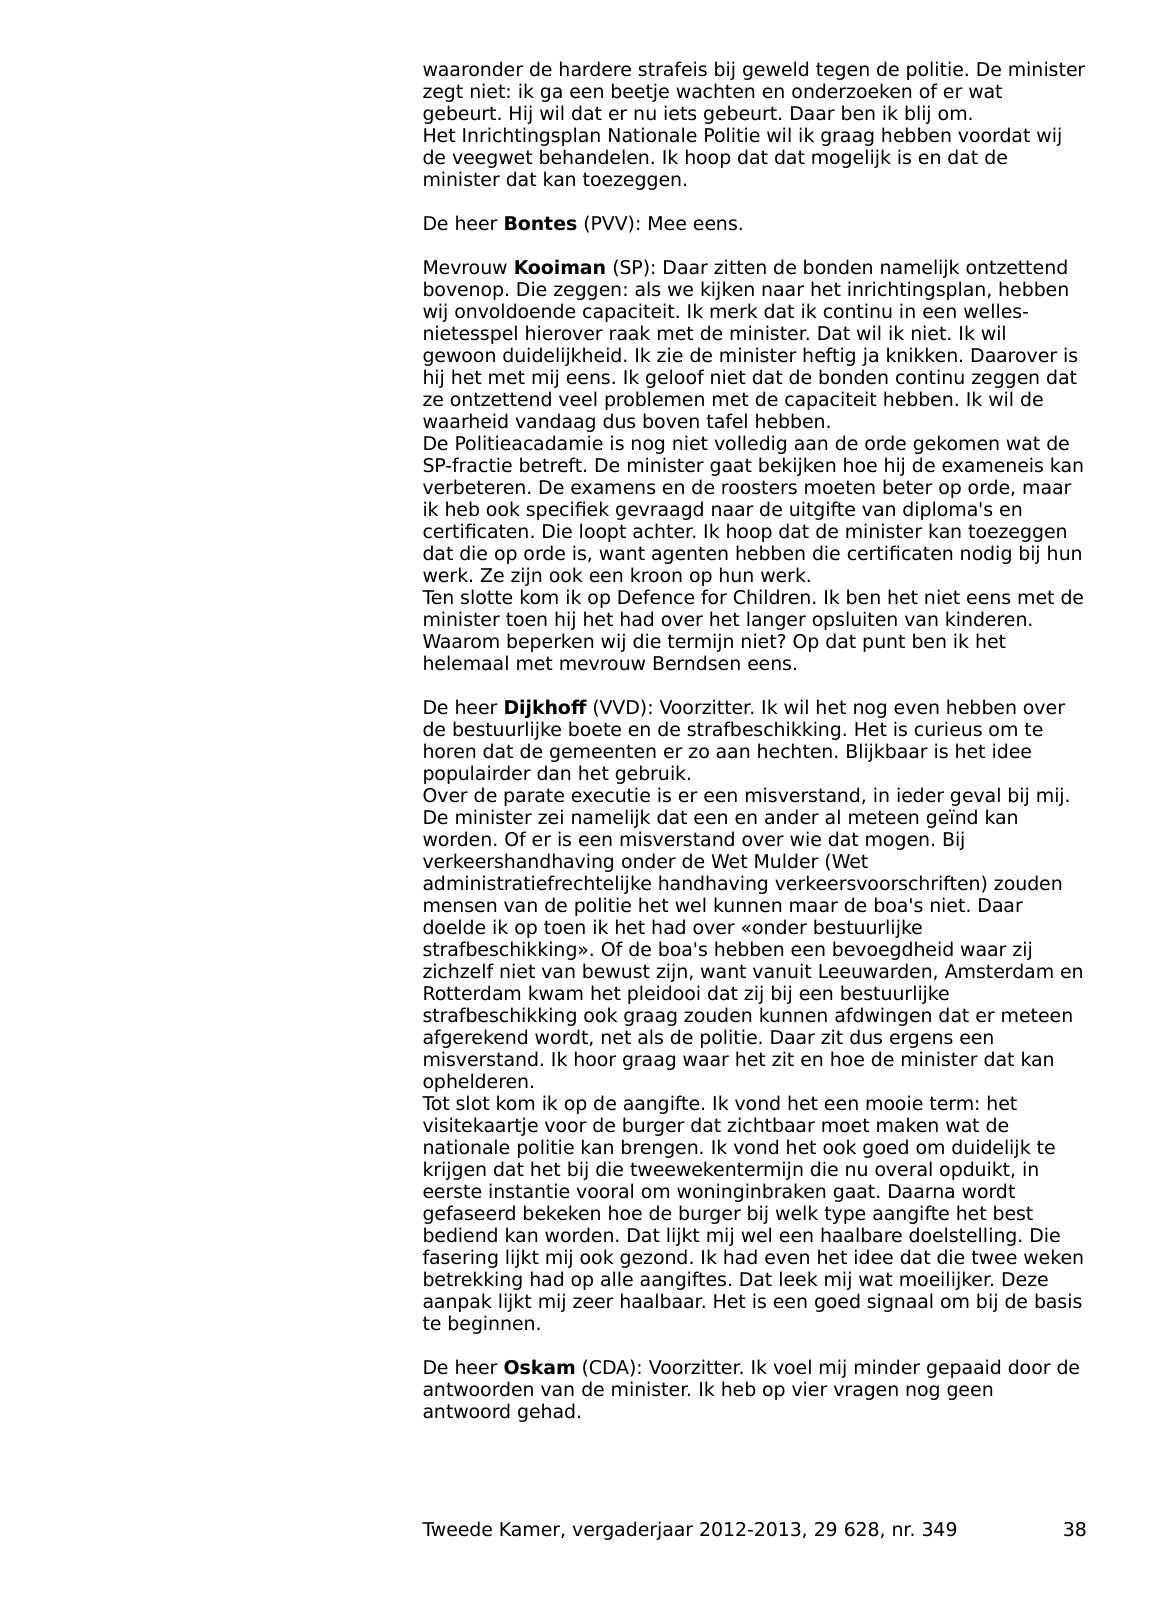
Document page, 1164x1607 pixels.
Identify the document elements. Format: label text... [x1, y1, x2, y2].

text De heer Oskam (CDA): Voorzitter. Ik voel mij minder gepaaid door de antwoorden van de minister. Ik heb op vier vragen nog geen antwoord gehad. [422, 1357, 1087, 1423]
text Ten slotte kom ik op Defence for Children. Ik ben het niet eens met de minister toen hij het had over het langer opsluiten van kinderen. Waarom beperken wij die termijn niet? Op dat punt ben ik het helemaal met mevrouw Berndsen eens. [422, 587, 1087, 675]
text De Politieacadamie is nog niet volledig aan de orde gekomen wat de SP-fractie betreft. De minister gaat bekijken hoe hij de exameneis kan verbeteren. De examens en de roosters moeten beter op orde, maar ik heb ook specifiek gevraagd naar de uitgifte van diploma's en certificaten. Die loopt achter. Ik hoop dat de minister kan toezeggen dat die op orde is, want agenten hebben die certificaten nodig bij hun werk. Ze zijn ook een kroon op hun werk. [422, 433, 1087, 587]
text Het Inrichtingsplan Nationale Politie wil ik graag hebben voordat wij de veegwet behandelen. Ik hoop dat dat mogelijk is en dat de minister dat kan toezeggen. [422, 125, 1087, 191]
text Over de parate executie is er een misverstand, in ieder geval bij mij. De minister zei namelijk dat een en ander al meteen geïnd kan worden. Of er is een misverstand over wie dat mogen. Bij verkeershandhaving onder de Wet Mulder (Wet administratiefrechtelijke handhaving verkeersvoorschriften) zouden mensen van de politie het wel kunnen maar de boa's niet. Daar doelde ik op toen ik het had over «onder bestuurlijke strafbeschikking». Of de boa's hebben een bevoegdheid waar zij zichzelf niet van bewust zijn, want vanuit Leeuwarden, Amsterdam en Rotterdam kwam het pleidooi dat zij bij een bestuurlijke strafbeschikking ook graag zouden kunnen afdwingen dat er meteen afgerekend wordt, net als de politie. Daar zit dus ergens een misverstand. Ik hoor graag waar het zit en hoe de minister dat kan ophelderen. [422, 785, 1087, 1093]
text De heer Bontes (PVV): Mee eens. [422, 213, 1087, 235]
text waaronder de hardere strafeis bij geweld tegen de politie. De minister zegt niet: ik ga een beetje wachten en onderzoeken of er wat gebeurt. Hij wil dat er nu iets gebeurt. Daar ben ik blij om. [422, 59, 1087, 125]
text Tot slot kom ik op de aangifte. Ik vond het een mooie term: het visitekaartje voor de burger dat zichtbaar moet maken wat de nationale politie kan brengen. Ik vond het ook goed om duidelijk te krijgen dat het bij die tweewekentermijn die nu overal opduikt, in eerste instantie vooral om woninginbraken gaat. Daarna wordt gefaseerd bekeken hoe de burger bij welk type aangifte het best bediend kan worden. Dat lijkt mij wel een haalbare doelstelling. Die fasering lijkt mij ook gezond. Ik had even het idee dat die twee weken betrekking had op alle aangiftes. Dat leek mij wat moeilijker. Deze aanpak lijkt mij zeer haalbaar. Het is een goed signaal om bij de basis te beginnen. [422, 1093, 1087, 1334]
text De heer Dijkhoff (VVD): Voorzitter. Ik wil het nog even hebben over de bestuurlijke boete en de strafbeschikking. Het is curieus om te horen dat de gemeenten er zo aan hechten. Blijkbaar is het idee populairder dan het gebruik. [422, 697, 1087, 785]
text Mevrouw Kooiman (SP): Daar zitten de bonden namelijk ontzettend bovenop. Die zeggen: als we kijken naar het inrichtingsplan, hebben wij onvoldoende capaciteit. Ik merk dat ik continu in een welles-nietesspel hierover raak met de minister. Dat wil ik niet. Ik wil gewoon duidelijkheid. Ik zie de minister heftig ja knikken. Daarover is hij het met mij eens. Ik geloof niet dat de bonden continu zeggen dat ze ontzettend veel problemen met de capaciteit hebben. Ik wil de waarheid vandaag dus boven tafel hebben. [422, 257, 1087, 433]
